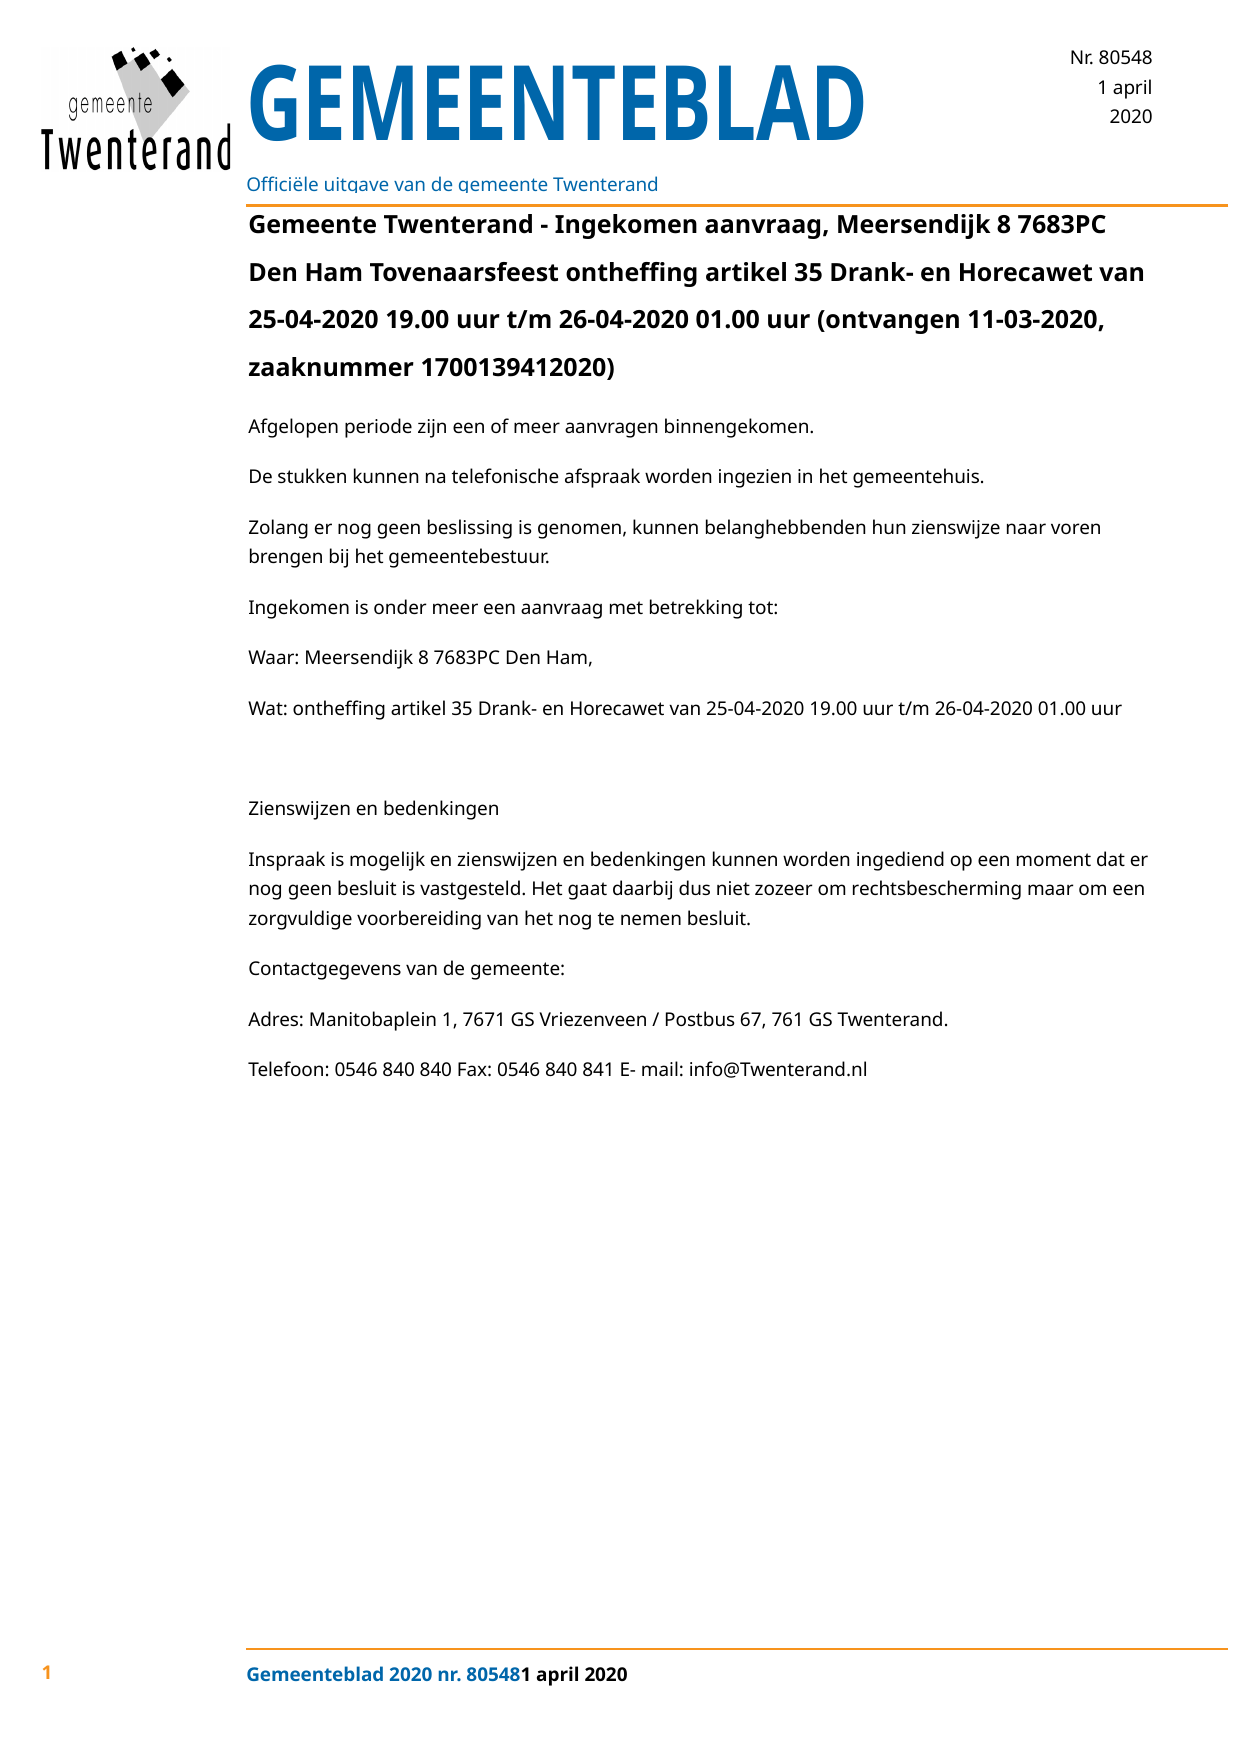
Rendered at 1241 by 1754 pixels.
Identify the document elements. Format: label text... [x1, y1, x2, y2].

text Wat: ontheffing artikel 35 Drank- en Horecawet van 25-04-2020 19.00 uur t/m 26-04-2020 01.00 uur [248, 695, 1152, 721]
text Adres: Manitobaplein 1, 7671 GS Vriezenveen / Postbus 67, 761 GS Twenterand. [248, 1006, 1152, 1032]
text Afgelopen periode zijn een of meer aanvragen binnengekomen. [248, 413, 1152, 439]
text Contactgegevens van de gemeente: [248, 956, 1152, 981]
text Waar: Meersendijk 8 7683PC Den Ham, [248, 644, 1152, 670]
text Zolang er nog geen beslissing is genomen, kunnen belanghebbenden hun zienswijze naar voren brengen bij het gemeentebestuur. [248, 514, 1152, 569]
text Gemeente Twenterand - Ingekomen aanvraag, Meersendijk 8 7683PC Den Ham Tovenaarsfeest ontheffing artikel 35 Drank- en Horecawet van 25-04-2020 19.00 uur t/m 26-04-2020 01.00 uur (ontvangen 11-03-2020, zaaknummer 1700139412020) [248, 207, 1152, 384]
text Telefoon: 0546 840 840 Fax: 0546 840 841 E- mail: info@Twenterand.nl [248, 1056, 1152, 1082]
text De stukken kunnen na telefonische afspraak worden ingezien in het gemeentehuis. [248, 463, 1152, 489]
text Ingekomen is onder meer een aanvraag met betrekking tot: [248, 594, 1152, 620]
picture [41, 47, 231, 172]
text Inspraak is mogelijk en zienswijzen en bedenkingen kunnen worden ingediend op een moment dat er nog geen besluit is vastgesteld. Het gaat daarbij dus niet zozeer om rechtsbescherming maar om een zorgvuldige voorbereiding van het nog te nemen besluit. [248, 846, 1152, 931]
text Zienswijzen en bedenkingen [248, 796, 1152, 821]
